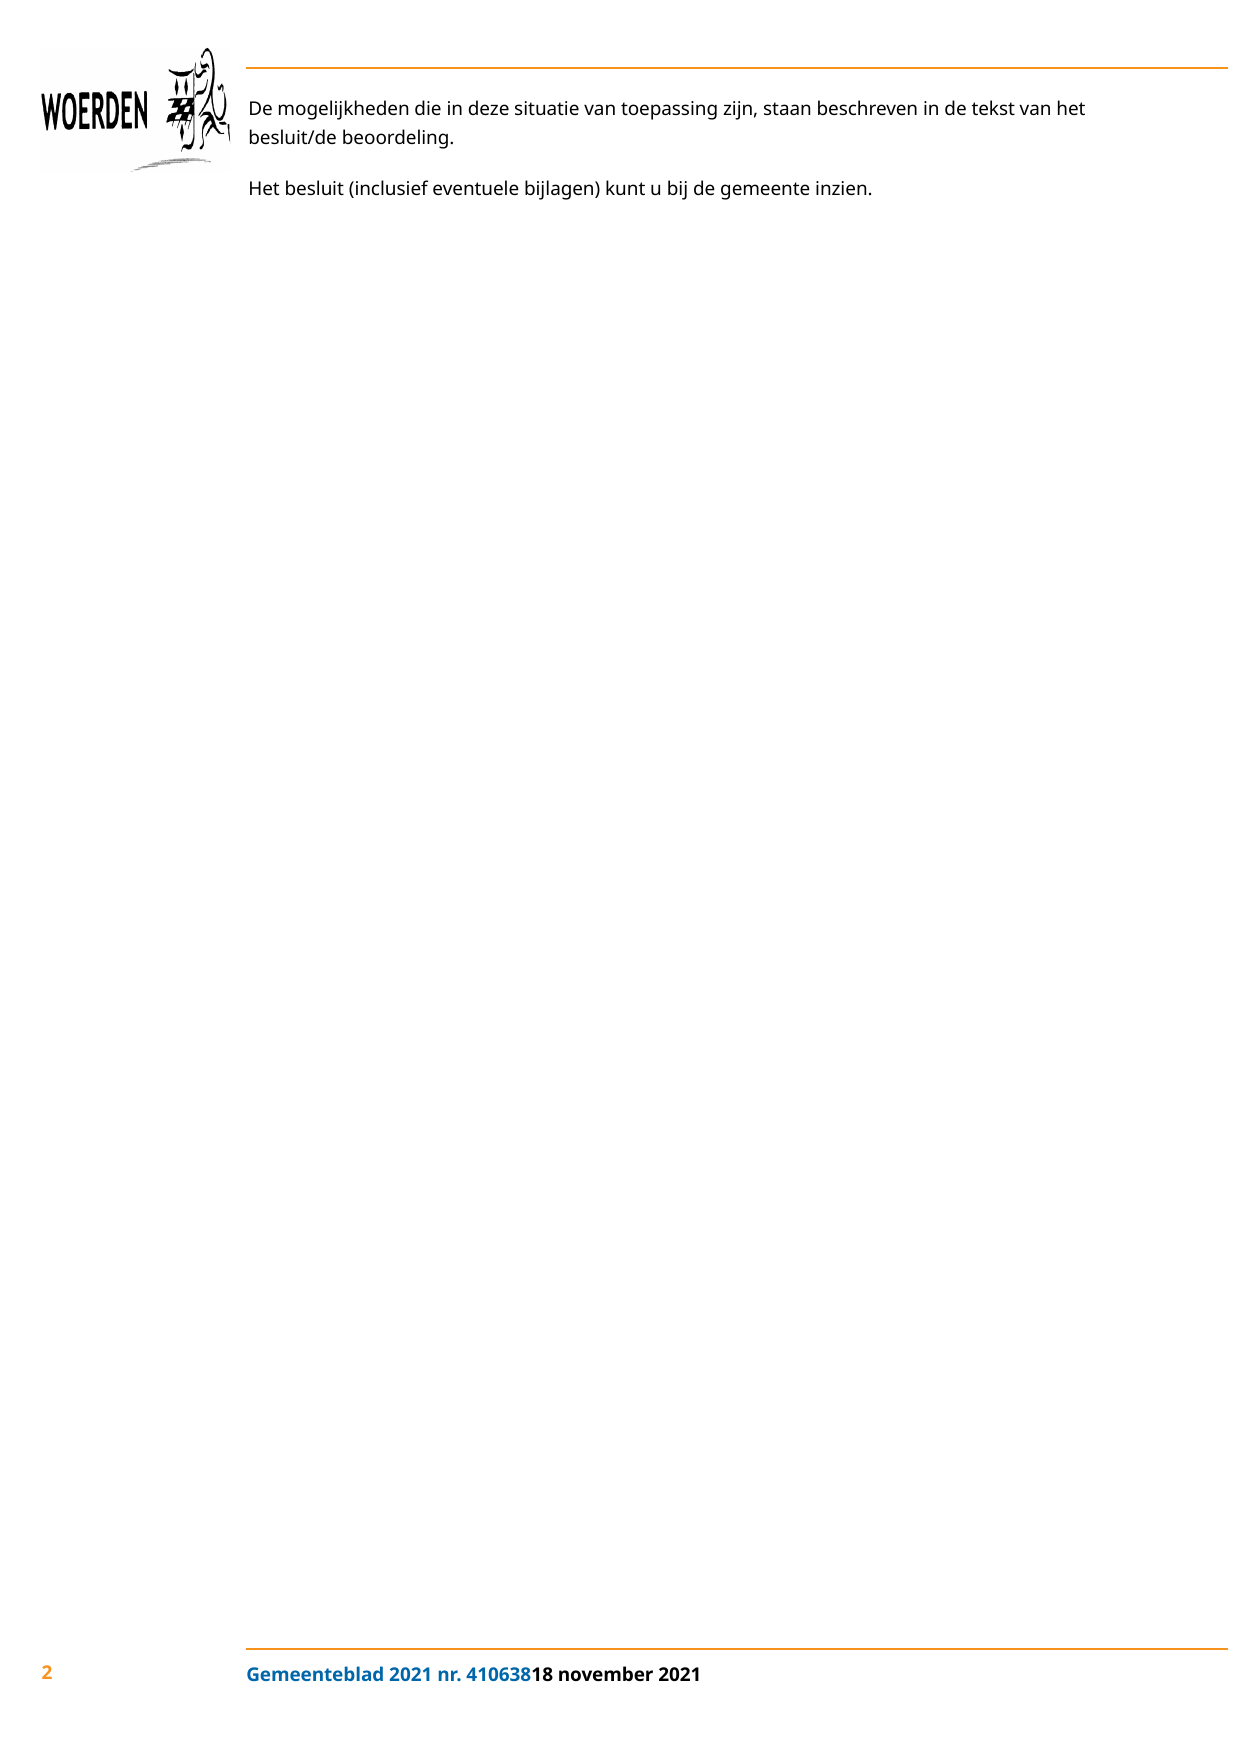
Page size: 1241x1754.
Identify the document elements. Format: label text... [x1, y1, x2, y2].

picture [41, 47, 231, 172]
text Het besluit (inclusief eventuele bijlagen) kunt u bij de gemeente inzien. [248, 175, 1152, 201]
text De mogelijkheden die in deze situatie van toepassing zijn, staan beschreven in de tekst van het besluit/de beoordeling. [248, 95, 1152, 150]
